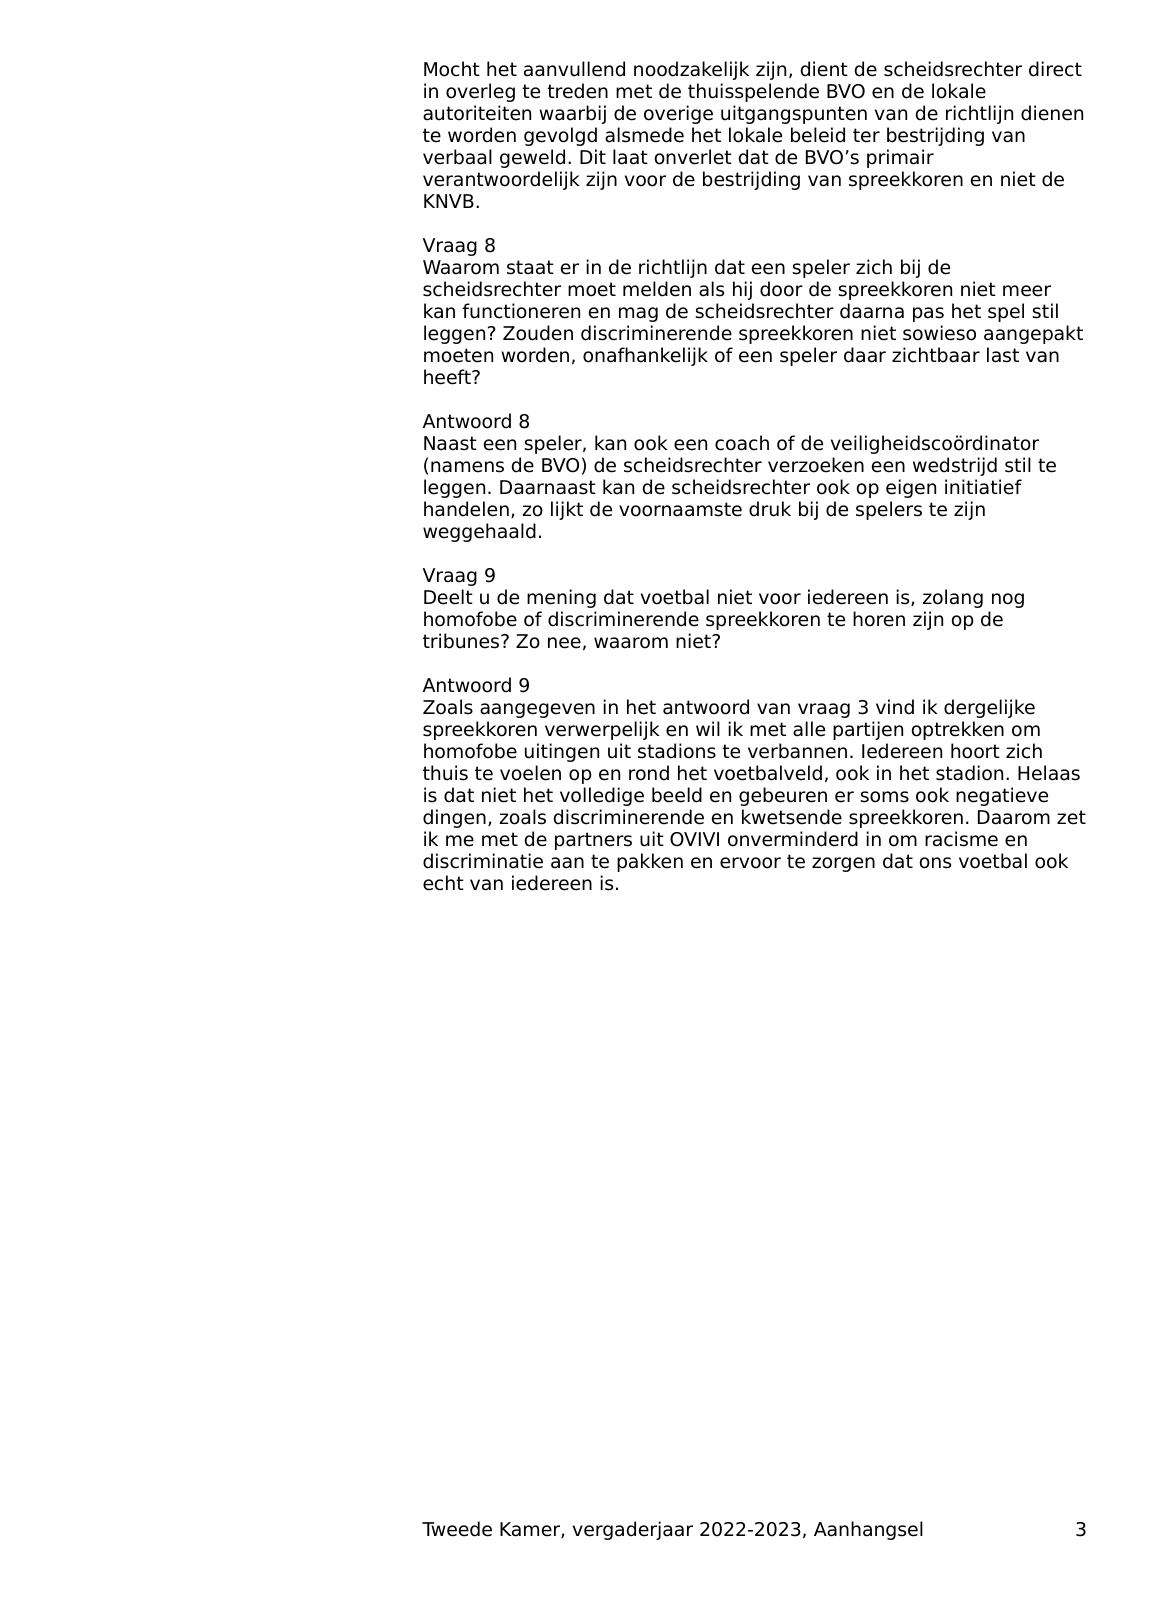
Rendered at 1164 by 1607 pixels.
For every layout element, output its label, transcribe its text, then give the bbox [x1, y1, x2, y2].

text Waarom staat er in de richtlijn dat een speler zich bij de scheidsrechter moet melden als hij door de spreekkoren niet meer kan functioneren en mag de scheidsrechter daarna pas het spel stil leggen? Zouden discriminerende spreekkoren niet sowieso aangepakt moeten worden, onafhankelijk of een speler daar zichtbaar last van heeft? [422, 257, 1087, 389]
text Vraag 8 [422, 235, 1087, 257]
text Mocht het aanvullend noodzakelijk zijn, dient de scheidsrechter direct in overleg te treden met de thuisspelende BVO en de lokale autoriteiten waarbij de overige uitgangspunten van de richtlijn dienen te worden gevolgd alsmede het lokale beleid ter bestrijding van verbaal geweld. Dit laat onverlet dat de BVO’s primair verantwoordelijk zijn voor de bestrijding van spreekkoren en niet de KNVB. [422, 59, 1087, 213]
text Naast een speler, kan ook een coach of de veiligheidscoördinator (namens de BVO) de scheidsrechter verzoeken een wedstrijd stil te leggen. Daarnaast kan de scheidsrechter ook op eigen initiatief handelen, zo lijkt de voornaamste druk bij de spelers te zijn weggehaald. [422, 433, 1087, 543]
text Antwoord 9 [422, 675, 1087, 697]
text Zoals aangegeven in het antwoord van vraag 3 vind ik dergelijke spreekkoren verwerpelijk en wil ik met alle partijen optrekken om homofobe uitingen uit stadions te verbannen. Iedereen hoort zich thuis te voelen op en rond het voetbalveld, ook in het stadion. Helaas is dat niet het volledige beeld en gebeuren er soms ook negatieve dingen, zoals discriminerende en kwetsende spreekkoren. Daarom zet ik me met de partners uit OVIVI onverminderd in om racisme en discriminatie aan te pakken en ervoor te zorgen dat ons voetbal ook echt van iedereen is. [422, 697, 1087, 895]
text Antwoord 8 [422, 411, 1087, 433]
text Deelt u de mening dat voetbal niet voor iedereen is, zolang nog homofobe of discriminerende spreekkoren te horen zijn op de tribunes? Zo nee, waarom niet? [422, 587, 1087, 653]
text Vraag 9 [422, 565, 1087, 587]
